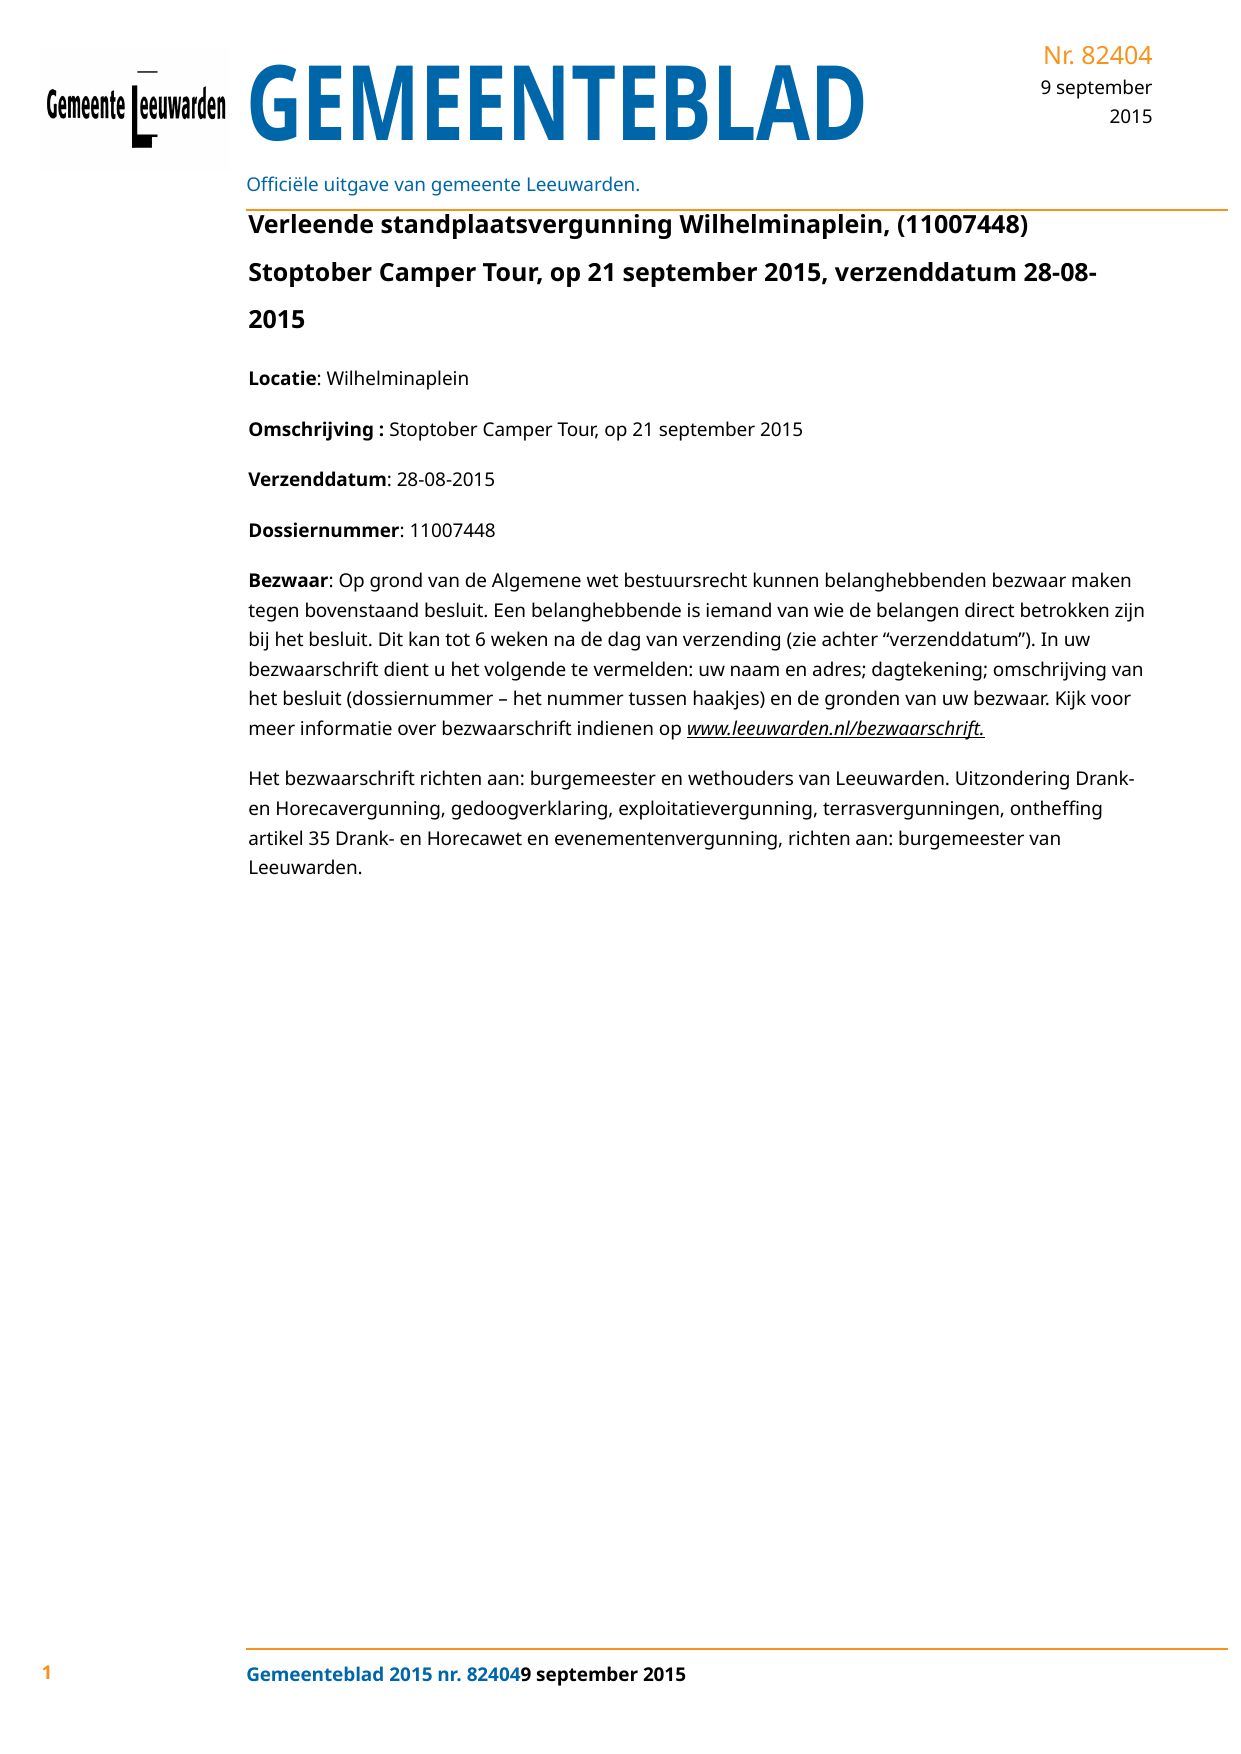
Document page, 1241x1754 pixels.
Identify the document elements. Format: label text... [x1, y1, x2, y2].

text Het bezwaarschrift richten aan: burgemeester en wethouders van Leeuwarden. Uitzondering Drank- en Horecavergunning, gedoogverklaring, exploitatievergunning, terrasvergunningen, ontheffing artikel 35 Drank- en Horecawet en evenementenvergunning, richten aan: burgemeester van Leeuwarden. [248, 766, 1152, 880]
picture [41, 47, 231, 172]
text Verleende standplaatsvergunning Wilhelminaplein, (11007448) Stoptober Camper Tour, op 21 september 2015, verzenddatum 28-08-2015 [248, 211, 1152, 336]
text Bezwaar: Op grond van de Algemene wet bestuursrecht kunnen belanghebbenden bezwaar maken tegen bovenstaand besluit. Een belanghebbende is iemand van wie de belangen direct betrokken zijn bij het besluit. Dit kan tot 6 weken na de dag van verzending (zie achter “verzenddatum”). In uw bezwaarschrift dient u het volgende te vermelden: uw naam en adres; dagtekening; omschrijving van het besluit (dossiernummer – het nummer tussen haakjes) en de gronden van uw bezwaar. Kijk voor meer informatie over bezwaarschrift indienen op www.leeuwarden.nl/bezwaarschrift. [248, 567, 1152, 741]
text Locatie: Wilhelminaplein [248, 366, 1152, 391]
text Omschrijving : Stoptober Camper Tour, op 21 september 2015 [248, 416, 1152, 442]
text Verzenddatum: 28-08-2015 [248, 466, 1152, 492]
text Dossiernummer: 11007448 [248, 517, 1152, 542]
